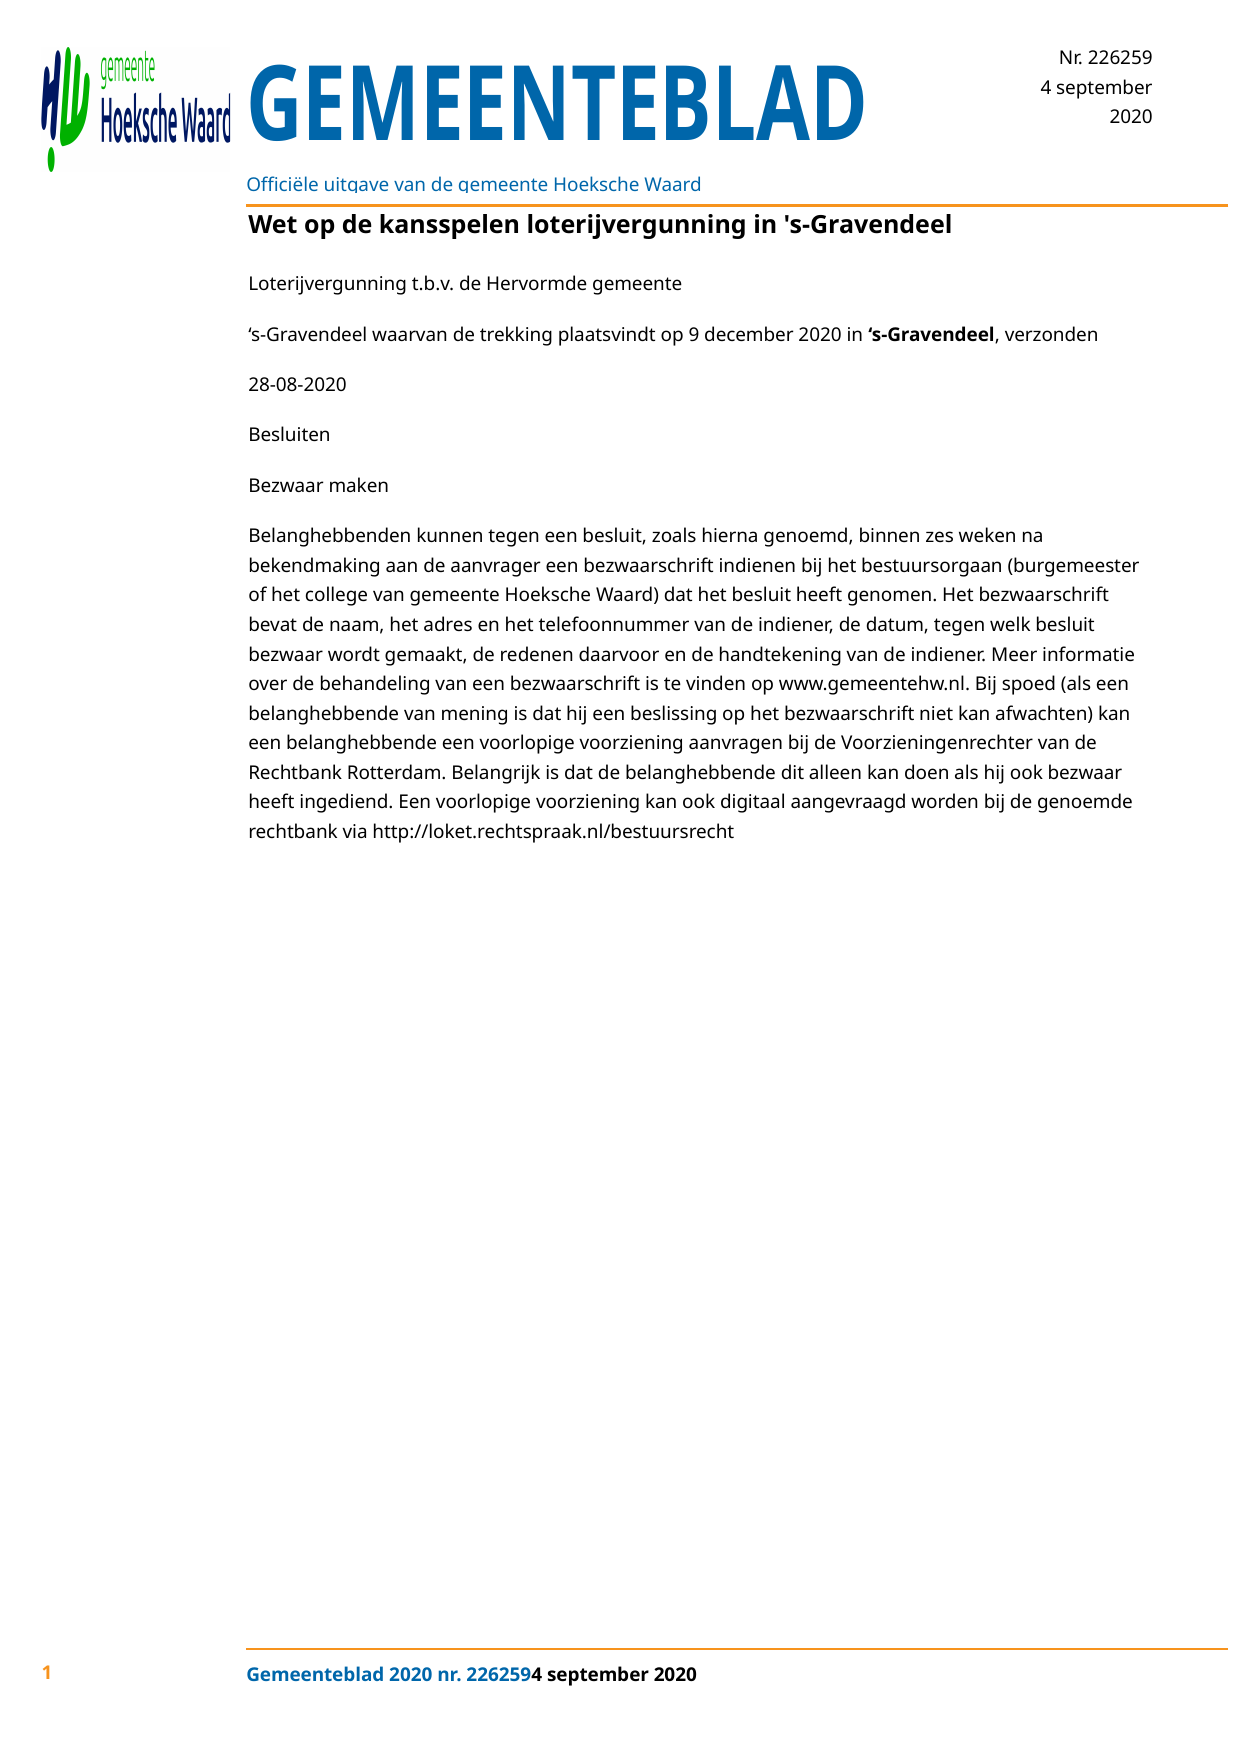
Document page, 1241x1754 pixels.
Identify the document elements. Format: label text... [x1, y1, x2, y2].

text 28-08-2020 [248, 371, 1152, 397]
text Wet op de kansspelen loterijvergunning in 's-Gravendeel [248, 207, 1152, 241]
text Besluiten [248, 422, 1152, 447]
text Bezwaar maken [248, 472, 1152, 498]
text Loterijvergunning t.b.v. de Hervormde gemeente [248, 270, 1152, 296]
picture [41, 47, 231, 172]
text ‘s-Gravendeel waarvan de trekking plaatsvindt op 9 december 2020 in ‘s-Gravendeel, verzonden [248, 321, 1152, 346]
text Belanghebbenden kunnen tegen een besluit, zoals hierna genoemd, binnen zes weken na bekendmaking aan de aanvrager een bezwaarschrift indienen bij het bestuursorgaan (burgemeester of het college van gemeente Hoeksche Waard) dat het besluit heeft genomen. Het bezwaarschrift bevat de naam, het adres en het telefoonnummer van de indiener, de datum, tegen welk besluit bezwaar wordt gemaakt, de redenen daarvoor en de handtekening van de indiener. Meer informatie over de behandeling van een bezwaarschrift is te vinden op www.gemeentehw.nl. Bij spoed (als een belanghebbende van mening is dat hij een beslissing op het bezwaarschrift niet kan afwachten) kan een belanghebbende een voorlopige voorziening aanvragen bij de Voorzieningenrechter van de Rechtbank Rotterdam. Belangrijk is dat de belanghebbende dit alleen kan doen als hij ook bezwaar heeft ingediend. Een voorlopige voorziening kan ook digitaal aangevraagd worden bij de genoemde rechtbank via http://loket.rechtspraak.nl/bestuursrecht [248, 522, 1152, 844]
